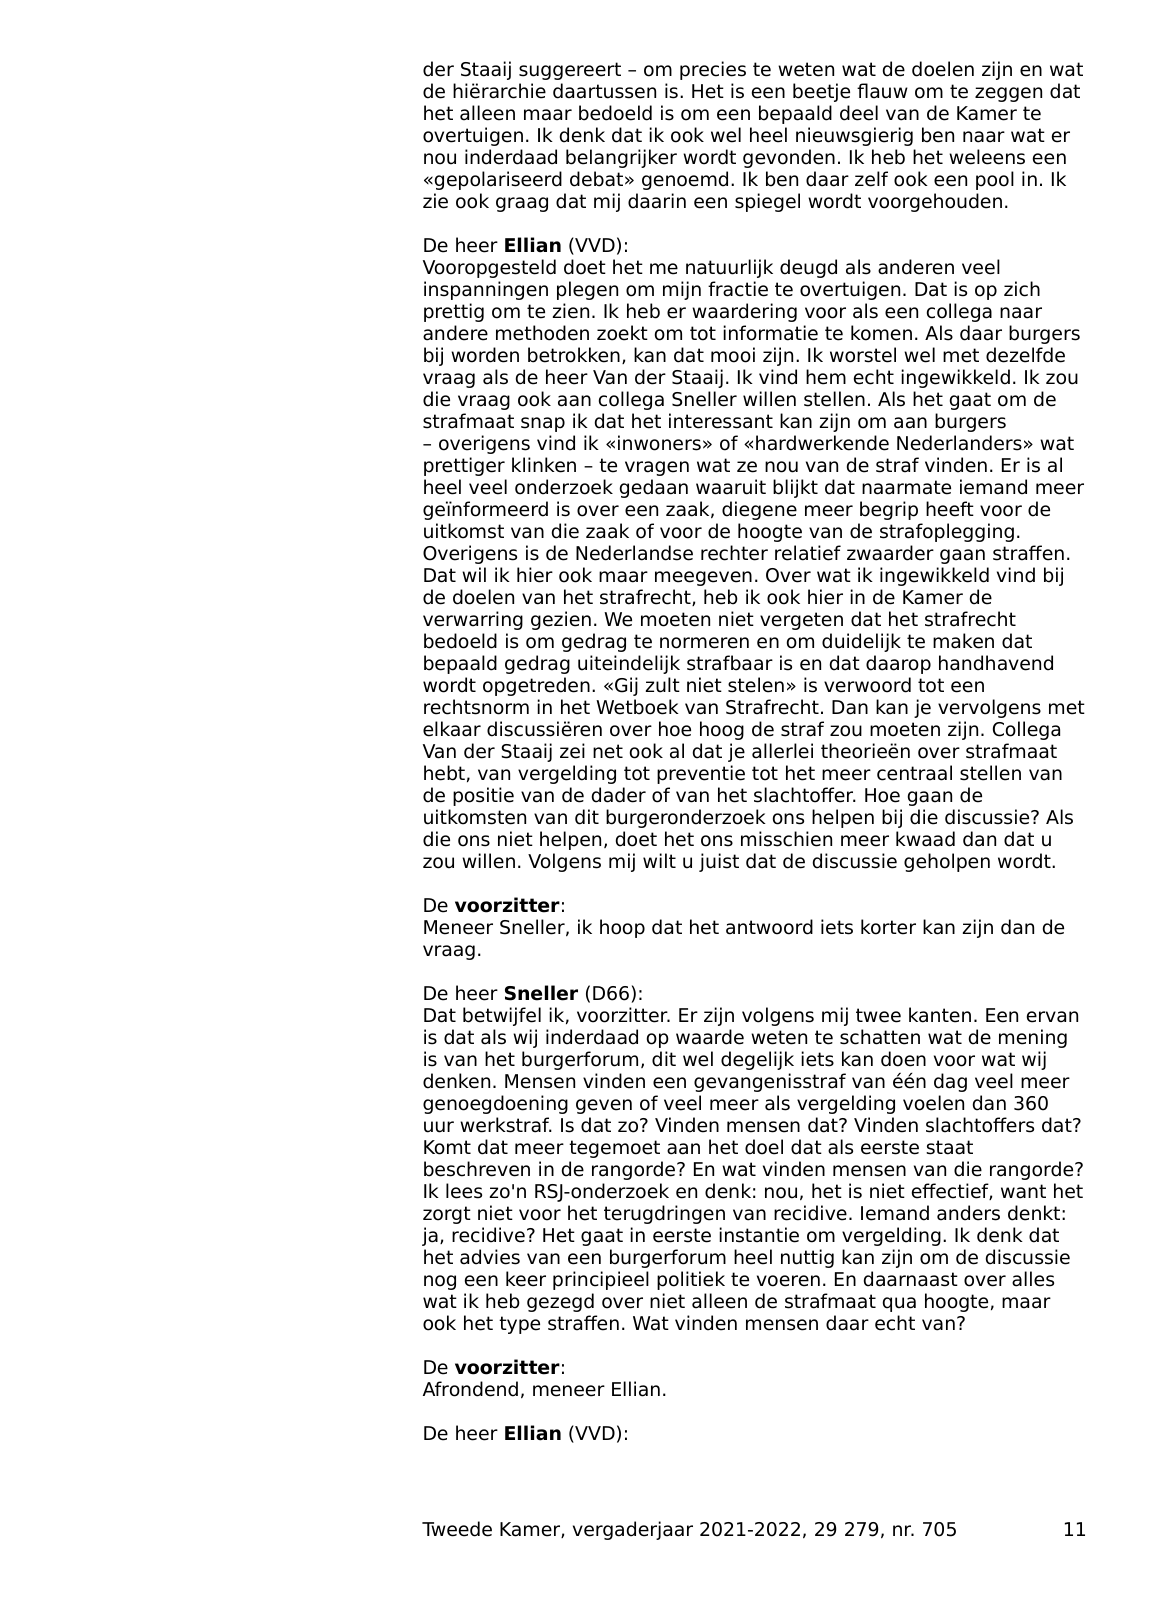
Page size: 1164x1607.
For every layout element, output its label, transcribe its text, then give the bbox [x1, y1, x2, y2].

text Afrondend, meneer Ellian. [422, 1379, 1087, 1401]
text Meneer Sneller, ik hoop dat het antwoord iets korter kan zijn dan de vraag. [422, 917, 1087, 961]
text De voorzitter: [422, 895, 1087, 917]
text De heer Sneller (D66): [422, 983, 1087, 1005]
text der Staaij suggereert – om precies te weten wat de doelen zijn en wat de hiërarchie daartussen is. Het is een beetje flauw om te zeggen dat het alleen maar bedoeld is om een bepaald deel van de Kamer te overtuigen. Ik denk dat ik ook wel heel nieuwsgierig ben naar wat er nou inderdaad belangrijker wordt gevonden. Ik heb het weleens een «gepolariseerd debat» genoemd. Ik ben daar zelf ook een pool in. Ik zie ook graag dat mij daarin een spiegel wordt voorgehouden. [422, 59, 1087, 213]
text Dat betwijfel ik, voorzitter. Er zijn volgens mij twee kanten. Een ervan is dat als wij inderdaad op waarde weten te schatten wat de mening is van het burgerforum, dit wel degelijk iets kan doen voor wat wij denken. Mensen vinden een gevangenisstraf van één dag veel meer genoegdoening geven of veel meer als vergelding voelen dan 360 uur werkstraf. Is dat zo? Vinden mensen dat? Vinden slachtoffers dat? Komt dat meer tegemoet aan het doel dat als eerste staat beschreven in de rangorde? En wat vinden mensen van die rangorde? Ik lees zo'n RSJ-onderzoek en denk: nou, het is niet effectief, want het zorgt niet voor het terugdringen van recidive. Iemand anders denkt: ja, recidive? Het gaat in eerste instantie om vergelding. Ik denk dat het advies van een burgerforum heel nuttig kan zijn om de discussie nog een keer principieel politiek te voeren. En daarnaast over alles wat ik heb gezegd over niet alleen de strafmaat qua hoogte, maar ook het type straffen. Wat vinden mensen daar echt van? [422, 1005, 1087, 1334]
text De heer Ellian (VVD): [422, 235, 1087, 257]
text De voorzitter: [422, 1357, 1087, 1379]
text De heer Ellian (VVD): [422, 1423, 1087, 1445]
text Vooropgesteld doet het me natuurlijk deugd als anderen veel inspanningen plegen om mijn fractie te overtuigen. Dat is op zich prettig om te zien. Ik heb er waardering voor als een collega naar andere methoden zoekt om tot informatie te komen. Als daar burgers bij worden betrokken, kan dat mooi zijn. Ik worstel wel met dezelfde vraag als de heer Van der Staaij. Ik vind hem echt ingewikkeld. Ik zou die vraag ook aan collega Sneller willen stellen. Als het gaat om de strafmaat snap ik dat het interessant kan zijn om aan burgers – overigens vind ik «inwoners» of «hardwerkende Nederlanders» wat prettiger klinken – te vragen wat ze nou van de straf vinden. Er is al heel veel onderzoek gedaan waaruit blijkt dat naarmate iemand meer geïnformeerd is over een zaak, diegene meer begrip heeft voor de uitkomst van die zaak of voor de hoogte van de strafoplegging. Overigens is de Nederlandse rechter relatief zwaarder gaan straffen. Dat wil ik hier ook maar meegeven. Over wat ik ingewikkeld vind bij de doelen van het strafrecht, heb ik ook hier in de Kamer de verwarring gezien. We moeten niet vergeten dat het strafrecht bedoeld is om gedrag te normeren en om duidelijk te maken dat bepaald gedrag uiteindelijk strafbaar is en dat daarop handhavend wordt opgetreden. «Gij zult niet stelen» is verwoord tot een rechtsnorm in het Wetboek van Strafrecht. Dan kan je vervolgens met elkaar discussiëren over hoe hoog de straf zou moeten zijn. Collega Van der Staaij zei net ook al dat je allerlei theorieën over strafmaat hebt, van vergelding tot preventie tot het meer centraal stellen van de positie van de dader of van het slachtoffer. Hoe gaan de uitkomsten van dit burgeronderzoek ons helpen bij die discussie? Als die ons niet helpen, doet het ons misschien meer kwaad dan dat u zou willen. Volgens mij wilt u juist dat de discussie geholpen wordt. [422, 257, 1087, 872]
